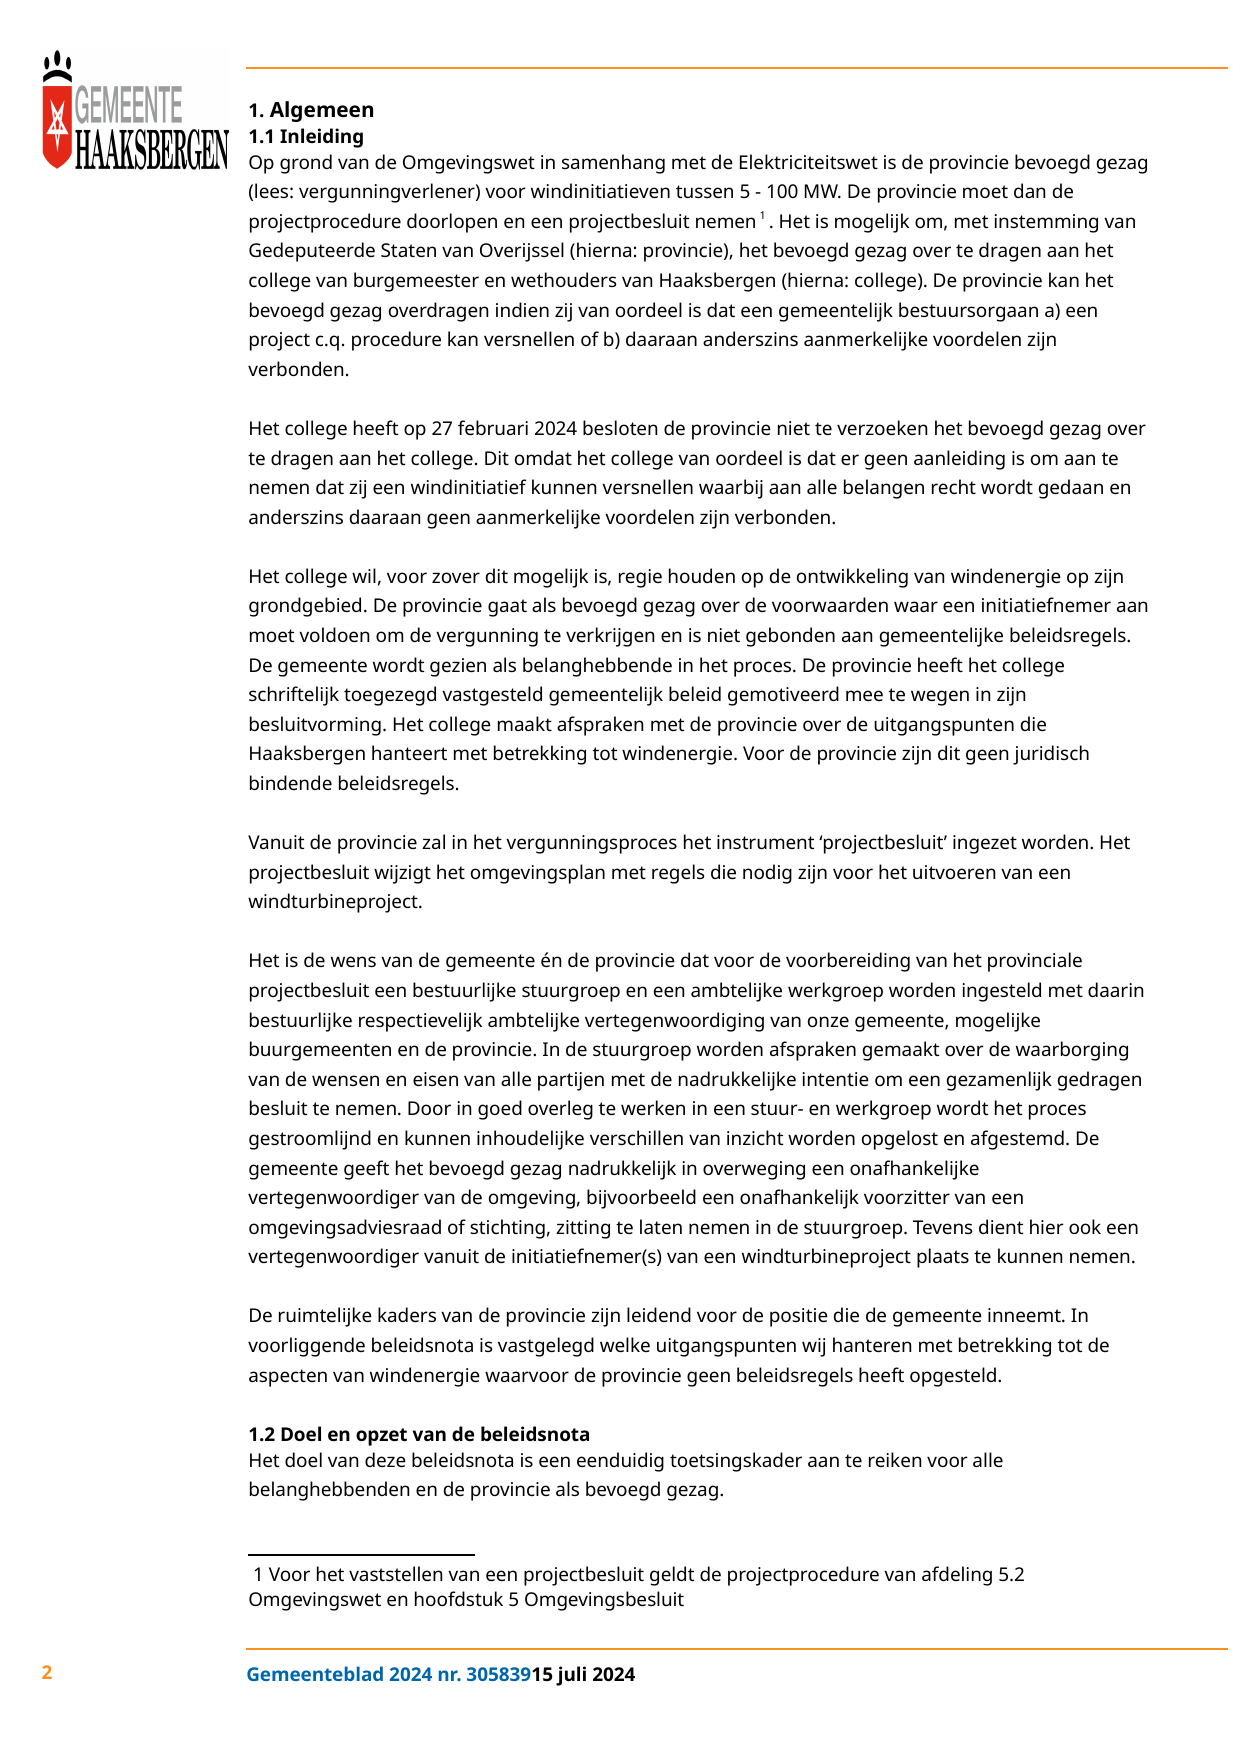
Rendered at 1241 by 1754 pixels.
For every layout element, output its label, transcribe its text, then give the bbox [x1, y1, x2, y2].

text Het college heeft op 27 februari 2024 besloten de provincie niet te verzoeken het bevoegd gezag over te dragen aan het college. Dit omdat het college van oordeel is dat er geen aanleiding is om aan te nemen dat zij een windinitiatief kunnen versnellen waarbij aan alle belangen recht wordt gedaan en anderszins daaraan geen aanmerkelijke voordelen zijn verbonden. [248, 415, 1152, 530]
text 1.2 Doel en opzet van de beleidsnota [248, 1421, 1152, 1447]
text Op grond van de Omgevingswet in samenhang met de Elektriciteitswet is de provincie bevoegd gezag (lees: vergunningverlener) voor windinitiatieven tussen 5 - 100 MW. De provincie moet dan de projectprocedure doorlopen en een projectbesluit nemen. Het is mogelijk om, met instemming van Gedeputeerde Staten van Overijssel (hierna: provincie), het bevoegd gezag over te dragen aan het college van burgemeester en wethouders van Haaksbergen (hierna: college). De provincie kan het bevoegd gezag overdragen indien zij van oordeel is dat een gemeentelijk bestuursorgaan a) een project c.q. procedure kan versnellen of b) daaraan anderszins aanmerkelijke voordelen zijn verbonden. [248, 149, 1152, 382]
text Voor het vaststellen van een projectbesluit geldt de projectprocedure van afdeling 5.2 Omgevingswet en hoofdstuk 5 Omgevingsbesluit [248, 1561, 1152, 1612]
text Het is de wens van de gemeente én de provincie dat voor de voorbereiding van het provinciale projectbesluit een bestuurlijke stuurgroep en een ambtelijke werkgroep worden ingesteld met daarin bestuurlijke respectievelijk ambtelijke vertegenwoordiging van onze gemeente, mogelijke buurgemeenten en de provincie. In de stuurgroep worden afspraken gemaakt over de waarborging van de wensen en eisen van alle partijen met de nadrukkelijke intentie om een gezamenlijk gedragen besluit te nemen. Door in goed overleg te werken in een stuur- en werkgroep wordt het proces gestroomlijnd en kunnen inhoudelijke verschillen van inzicht worden opgelost en afgestemd. De gemeente geeft het bevoegd gezag nadrukkelijk in overweging een onafhankelijke vertegenwoordiger van de omgeving, bijvoorbeeld een onafhankelijk voorzitter van een omgevingsadviesraad of stichting, zitting te laten nemen in de stuurgroep. Tevens dient hier ook een vertegenwoordiger vanuit de initiatiefnemer(s) van een windturbineproject plaats te kunnen nemen. [248, 948, 1152, 1269]
text Het college wil, voor zover dit mogelijk is, regie houden op de ontwikkeling van windenergie op zijn grondgebied. De provincie gaat als bevoegd gezag over de voorwaarden waar een initiatiefnemer aan moet voldoen om de vergunning te verkrijgen en is niet gebonden aan gemeentelijke beleidsregels. De gemeente wordt gezien als belanghebbende in het proces. De provincie heeft het college schriftelijk toegezegd vastgesteld gemeentelijk beleid gemotiveerd mee te wegen in zijn besluitvorming. Het college maakt afspraken met de provincie over de uitgangspunten die Haaksbergen hanteert met betrekking tot windenergie. Voor de provincie zijn dit geen juridisch bindende beleidsregels. [248, 563, 1152, 796]
text 1. Algemeen [248, 95, 1152, 123]
picture [41, 47, 231, 172]
text De ruimtelijke kaders van de provincie zijn leidend voor de positie die de gemeente inneemt. In voorliggende beleidsnota is vastgelegd welke uitgangspunten wij hanteren met betrekking tot de aspecten van windenergie waarvoor de provincie geen beleidsregels heeft opgesteld. [248, 1303, 1152, 1388]
text 1.1 Inleiding [248, 123, 1152, 149]
text Vanuit de provincie zal in het vergunningsproces het instrument ‘projectbesluit’ ingezet worden. Het projectbesluit wijzigt het omgevingsplan met regels die nodig zijn voor het uitvoeren van een windturbineproject. [248, 829, 1152, 914]
text Het doel van deze beleidsnota is een eenduidig toetsingskader aan te reiken voor alle belanghebbenden en de provincie als bevoegd gezag. [248, 1447, 1152, 1502]
